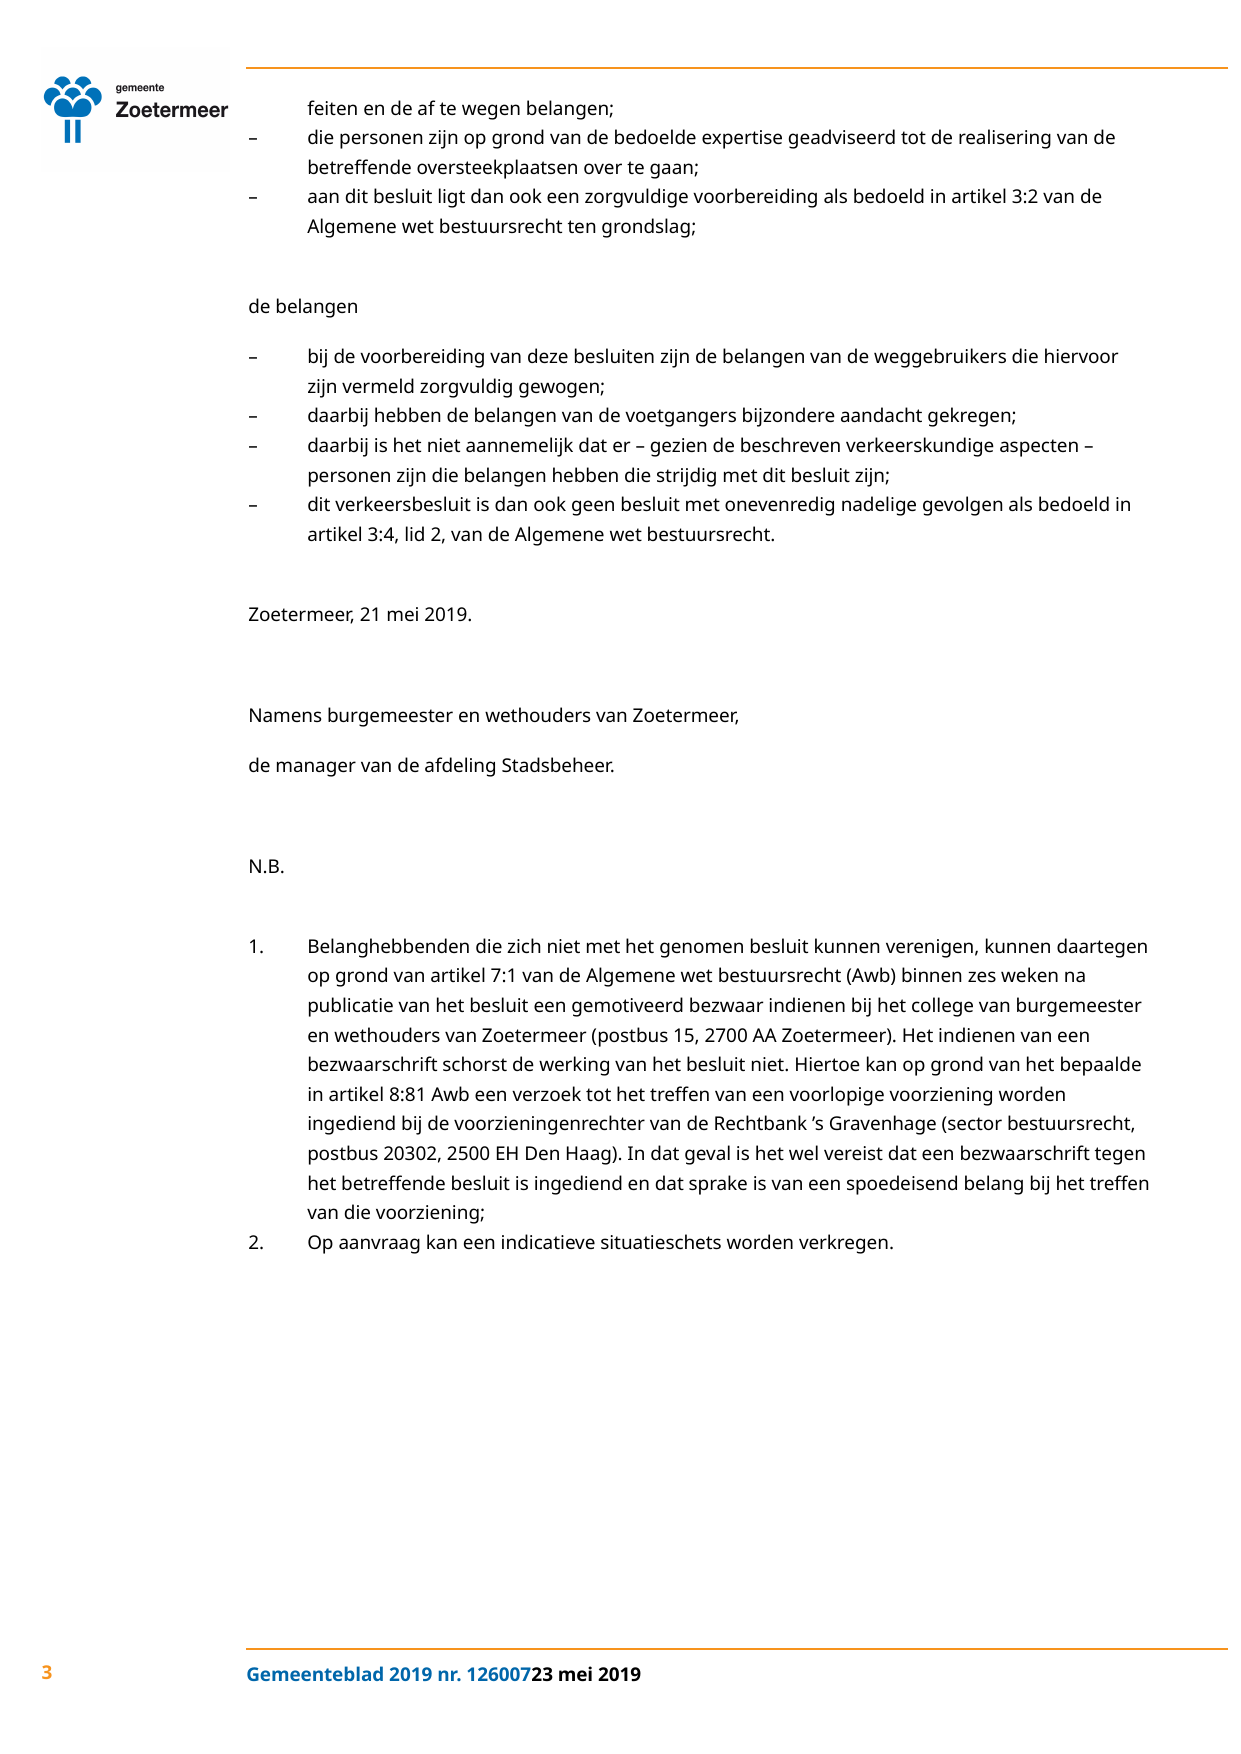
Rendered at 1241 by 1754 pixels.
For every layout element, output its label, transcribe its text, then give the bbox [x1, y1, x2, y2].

picture [41, 47, 231, 172]
list Belanghebbenden die zich niet met het genomen besluit kunnen verenigen, kunnen daartegen op grond van artikel 7:1 van de Algemene wet bestuursrecht (Awb) binnen zes weken na publicatie van het besluit een gemotiveerd bezwaar indienen bij het college van burgemeester en wethouders van Zoetermeer (postbus 15, 2700 AA Zoetermeer). Het indienen van een bezwaarschrift schorst de werking van het besluit niet. Hiertoe kan op grond van het bepaalde in artikel 8:81 Awb een verzoek tot het treffen van een voorlopige voorziening worden ingediend bij de voorzieningenrechter van de Rechtbank ’s Gravenhage (sector bestuursrecht, postbus 20302, 2500 EH Den Haag). In dat geval is het wel vereist dat een bezwaarschrift tegen het betreffende besluit is ingediend en dat sprake is van een spoedeisend belang bij het treffen van die voorziening; [248, 933, 1152, 1225]
list dit verkeersbesluit is dan ook geen besluit met onevenredig nadelige gevolgen als bedoeld in artikel 3:4, lid 2, van de Algemene wet bestuursrecht. [248, 491, 1152, 547]
list feiten en de af te wegen belangen; [248, 95, 1152, 121]
list Op aanvraag kan een indicatieve situatieschets worden verkregen. [248, 1229, 1152, 1255]
list daarbij hebben de belangen van de voetgangers bijzondere aandacht gekregen; [248, 403, 1152, 428]
list bij de voorbereiding van deze besluiten zijn de belangen van de weggebruikers die hiervoor zijn vermeld zorgvuldig gewogen; [248, 343, 1152, 399]
text de belangen [248, 293, 1152, 319]
text Zoetermeer, 21 mei 2019. [248, 601, 1152, 627]
text Namens burgemeester en wethouders van Zoetermeer, [248, 702, 1152, 728]
list daarbij is het niet aannemelijk dat er – gezien de beschreven verkeerskundige aspecten – personen zijn die belangen hebben die strijdig met dit besluit zijn; [248, 432, 1152, 488]
list die personen zijn op grond van de bedoelde expertise geadviseerd tot de realisering van de betreffende oversteekplaatsen over te gaan; [248, 124, 1152, 180]
text N.B. [248, 853, 1152, 879]
text de manager van de afdeling Stadsbeheer. [248, 752, 1152, 778]
list aan dit besluit ligt dan ook een zorgvuldige voorbereiding als bedoeld in artikel 3:2 van de Algemene wet bestuursrecht ten grondslag; [248, 183, 1152, 239]
